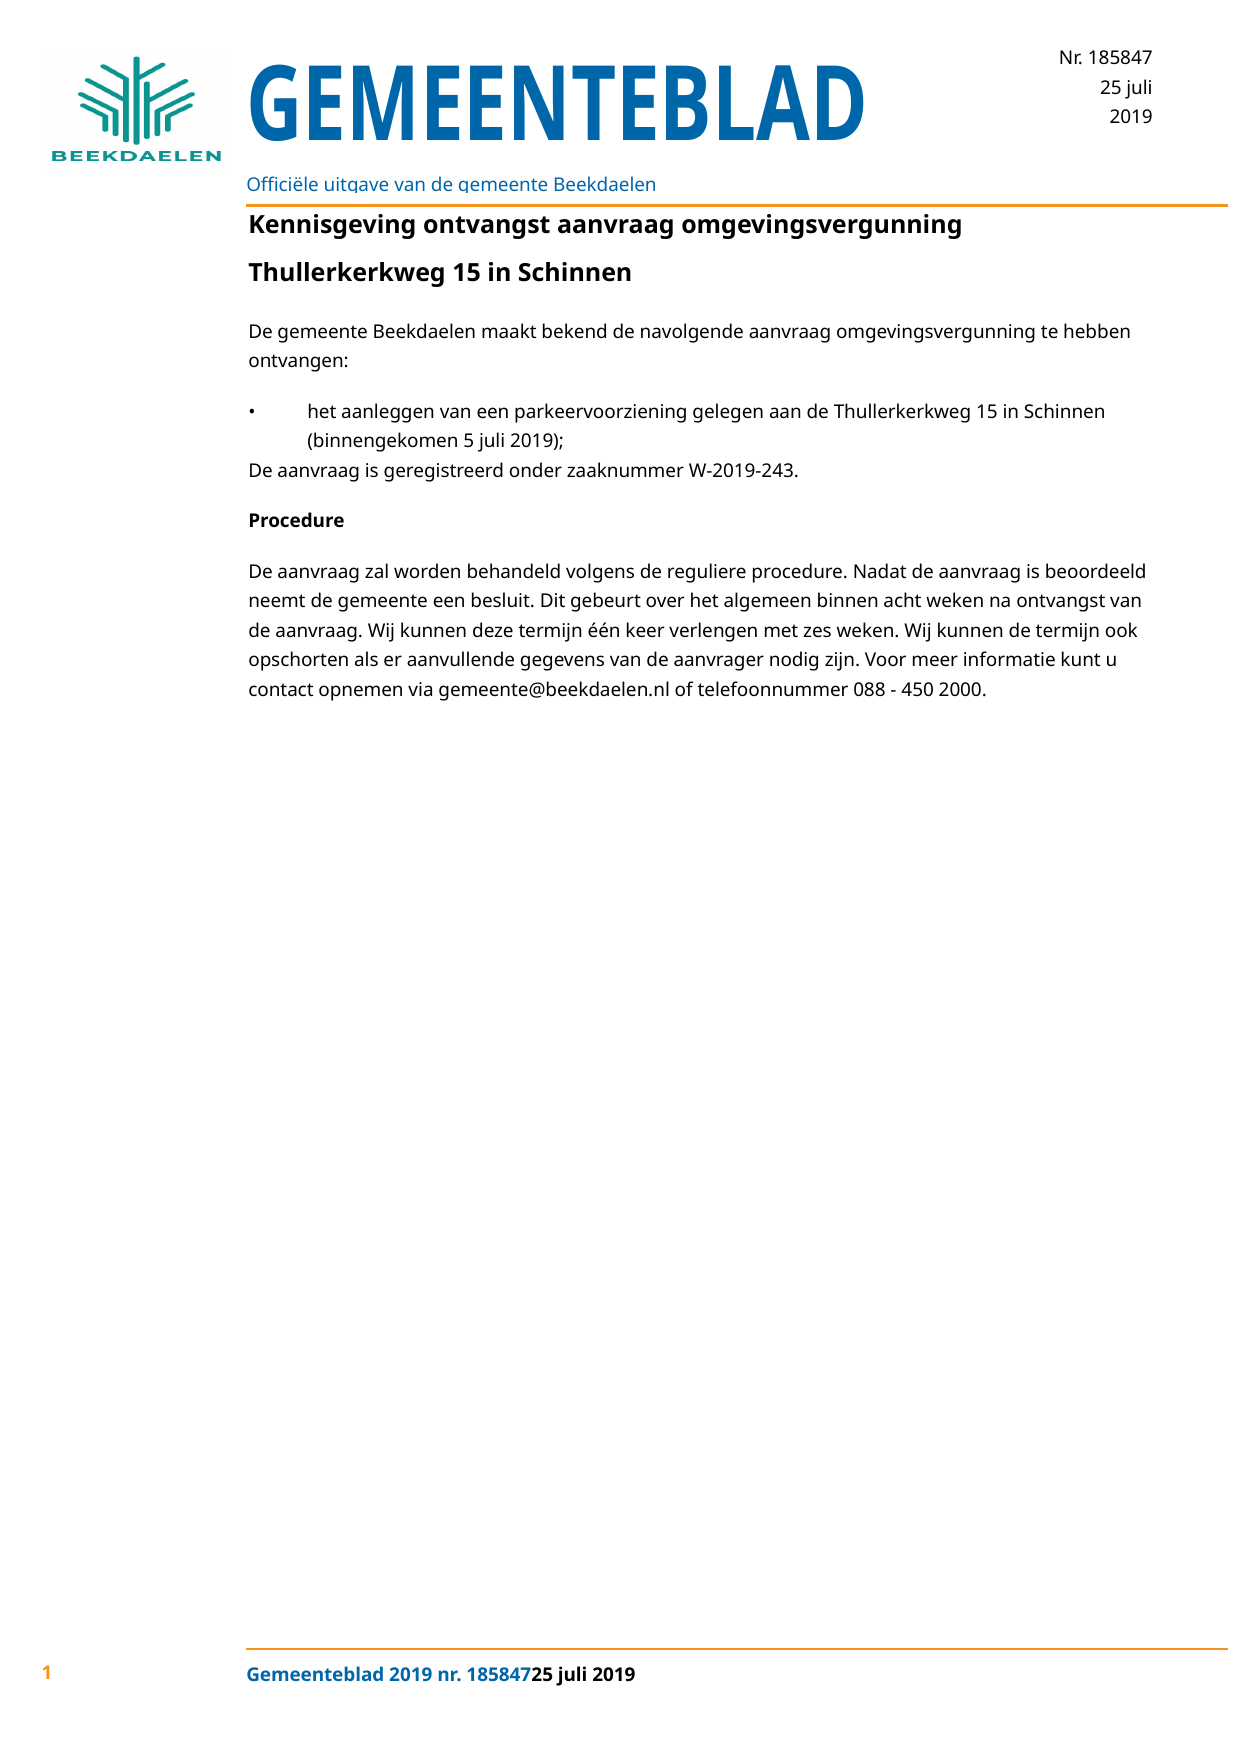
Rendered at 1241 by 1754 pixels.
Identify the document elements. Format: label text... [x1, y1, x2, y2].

list het aanleggen van een parkeervoorziening gelegen aan de Thullerkerkweg 15 in Schinnen (binnengekomen 5 juli 2019); [248, 398, 1152, 453]
text De gemeente Beekdaelen maakt bekend de navolgende aanvraag omgevingsvergunning te hebben ontvangen: [248, 318, 1152, 373]
picture [41, 47, 231, 172]
text De aanvraag zal worden behandeld volgens de reguliere procedure. Nadat de aanvraag is beoordeeld neemt de gemeente een besluit. Dit gebeurt over het algemeen binnen acht weken na ontvangst van de aanvraag. Wij kunnen deze termijn één keer verlengen met zes weken. Wij kunnen de termijn ook opschorten als er aanvullende gegevens van de aanvrager nodig zijn. Voor meer informatie kunt u contact opnemen via gemeente@beekdaelen.nl of telefoonnummer 088 - 450 2000. [248, 558, 1152, 702]
text De aanvraag is geregistreerd onder zaaknummer W-2019-243. [248, 457, 1152, 483]
text Kennisgeving ontvangst aanvraag omgevingsvergunning Thullerkerkweg 15 in Schinnen [248, 207, 1152, 288]
text Procedure [248, 507, 1152, 533]
